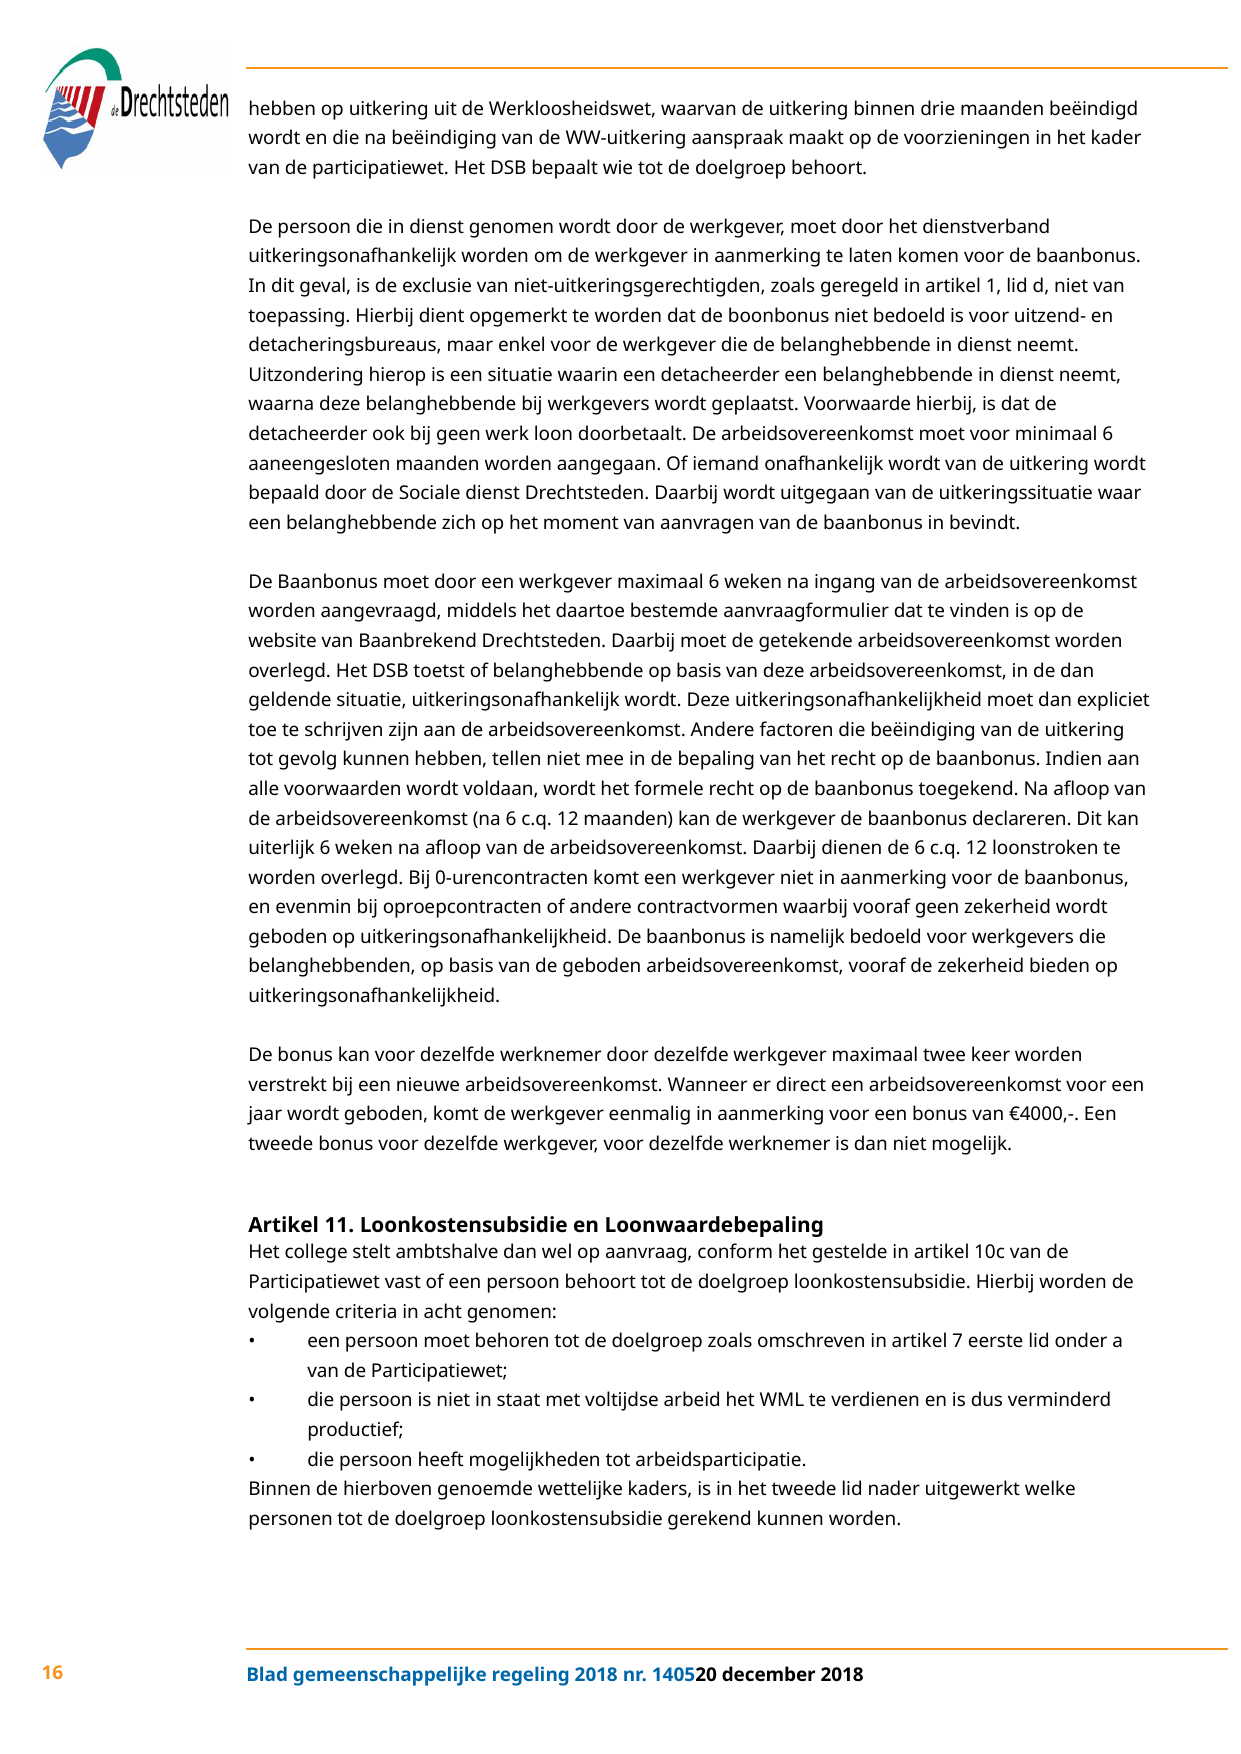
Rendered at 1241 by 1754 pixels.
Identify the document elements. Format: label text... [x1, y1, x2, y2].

list die persoon heeft mogelijkheden tot arbeidsparticipatie. [248, 1446, 1152, 1471]
text Binnen de hierboven genoemde wettelijke kaders, is in het tweede lid nader uitgewerkt welke personen tot de doelgroep loonkostensubsidie gerekend kunnen worden. [248, 1475, 1152, 1531]
text Artikel 11. Loonkostensubsidie en Loonwaardebepaling [248, 1210, 1152, 1239]
list die persoon is niet in staat met voltijdse arbeid het WML te verdienen en is dus verminderd productief; [248, 1387, 1152, 1442]
text Het college stelt ambtshalve dan wel op aanvraag, conform het gestelde in artikel 10c van de Participatiewet vast of een persoon behoort tot de doelgroep loonkostensubsidie. Hierbij worden de volgende criteria in acht genomen: [248, 1239, 1152, 1323]
text In dit geval, is de exclusie van niet-uitkeringsgerechtigden, zoals geregeld in artikel 1, lid d, niet van toepassing. Hierbij dient opgemerkt te worden dat de boonbonus niet bedoeld is voor uitzend- en detacheringsbureaus, maar enkel voor de werkgever die de belanghebbende in dienst neemt. Uitzondering hierop is een situatie waarin een detacheerder een belanghebbende in dienst neemt, waarna deze belanghebbende bij werkgevers wordt geplaatst. Voorwaarde hierbij, is dat de detacheerder ook bij geen werk loon doorbetaalt. De arbeidsovereenkomst moet voor minimaal 6 aaneengesloten maanden worden aangegaan. Of iemand onafhankelijk wordt van de uitkering wordt bepaald door de Sociale dienst Drechtsteden. Daarbij wordt uitgegaan van de uitkeringssituatie waar een belanghebbende zich op het moment van aanvragen van de baanbonus in bevindt. [248, 272, 1152, 535]
picture [41, 47, 231, 172]
text hebben op uitkering uit de Werkloosheidswet, waarvan de uitkering binnen drie maanden beëindigd wordt en die na beëindiging van de WW-uitkering aanspraak maakt op de voorzieningen in het kader van de participatiewet. Het DSB bepaalt wie tot de doelgroep behoort. [248, 95, 1152, 180]
list een persoon moet behoren tot de doelgroep zoals omschreven in artikel 7 eerste lid onder a van de Participatiewet; [248, 1327, 1152, 1383]
text De bonus kan voor dezelfde werknemer door dezelfde werkgever maximaal twee keer worden verstrekt bij een nieuwe arbeidsovereenkomst. Wanneer er direct een arbeidsovereenkomst voor een jaar wordt geboden, komt de werkgever eenmalig in aanmerking voor een bonus van €4000,-. Een tweede bonus voor dezelfde werkgever, voor dezelfde werknemer is dan niet mogelijk. [248, 1041, 1152, 1156]
text De Baanbonus moet door een werkgever maximaal 6 weken na ingang van de arbeidsovereenkomst worden aangevraagd, middels het daartoe bestemde aanvraagformulier dat te vinden is op de website van Baanbrekend Drechtsteden. Daarbij moet de getekende arbeidsovereenkomst worden overlegd. Het DSB toetst of belanghebbende op basis van deze arbeidsovereenkomst, in de dan geldende situatie, uitkeringsonafhankelijk wordt. Deze uitkeringsonafhankelijkheid moet dan expliciet toe te schrijven zijn aan de arbeidsovereenkomst. Andere factoren die beëindiging van de uitkering tot gevolg kunnen hebben, tellen niet mee in de bepaling van het recht op de baanbonus. Indien aan alle voorwaarden wordt voldaan, wordt het formele recht op de baanbonus toegekend. Na afloop van de arbeidsovereenkomst (na 6 c.q. 12 maanden) kan de werkgever de baanbonus declareren. Dit kan uiterlijk 6 weken na afloop van de arbeidsovereenkomst. Daarbij dienen de 6 c.q. 12 loonstroken te worden overlegd. Bij 0-urencontracten komt een werkgever niet in aanmerking voor de baanbonus, en evenmin bij oproepcontracten of andere contractvormen waarbij vooraf geen zekerheid wordt geboden op uitkeringsonafhankelijkheid. De baanbonus is namelijk bedoeld voor werkgevers die belanghebbenden, op basis van de geboden arbeidsovereenkomst, vooraf de zekerheid bieden op uitkeringsonafhankelijkheid. [248, 568, 1152, 1008]
text De persoon die in dienst genomen wordt door de werkgever, moet door het dienstverband uitkeringsonafhankelijk worden om de werkgever in aanmerking te laten komen voor de baanbonus. [248, 213, 1152, 268]
